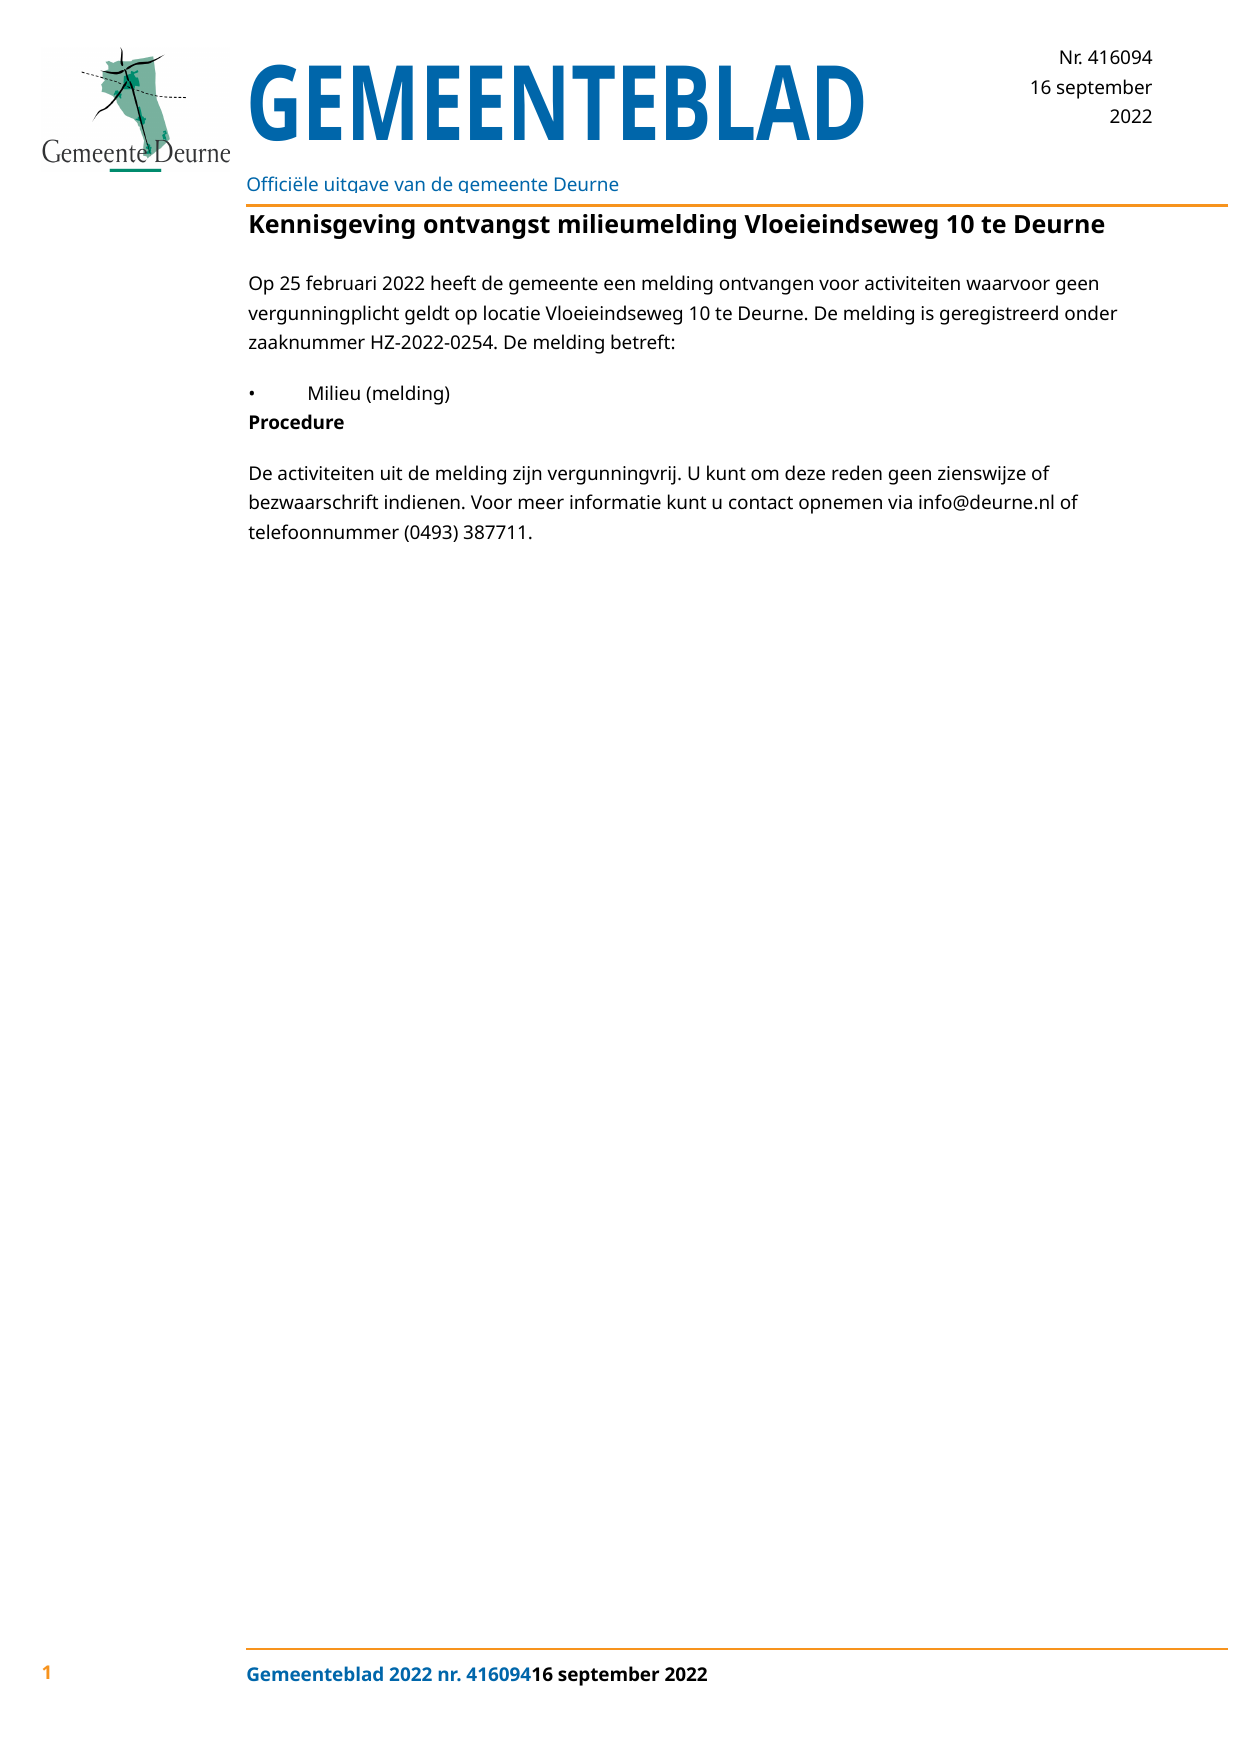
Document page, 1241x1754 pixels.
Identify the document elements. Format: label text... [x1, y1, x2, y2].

picture [41, 47, 231, 172]
text De activiteiten uit de melding zijn vergunningvrij. U kunt om deze reden geen zienswijze of bezwaarschrift indienen. Voor meer informatie kunt u contact opnemen via info@deurne.nl of telefoonnummer (0493) 387711. [248, 460, 1152, 545]
list Milieu (melding) [248, 380, 1152, 406]
text Kennisgeving ontvangst milieumelding Vloeieindseweg 10 te Deurne [248, 207, 1152, 241]
text Procedure [248, 409, 1152, 435]
text Op 25 februari 2022 heeft de gemeente een melding ontvangen voor activiteiten waarvoor geen vergunningplicht geldt op locatie Vloeieindseweg 10 te Deurne. De melding is geregistreerd onder zaaknummer HZ-2022-0254. De melding betreft: [248, 270, 1152, 355]
